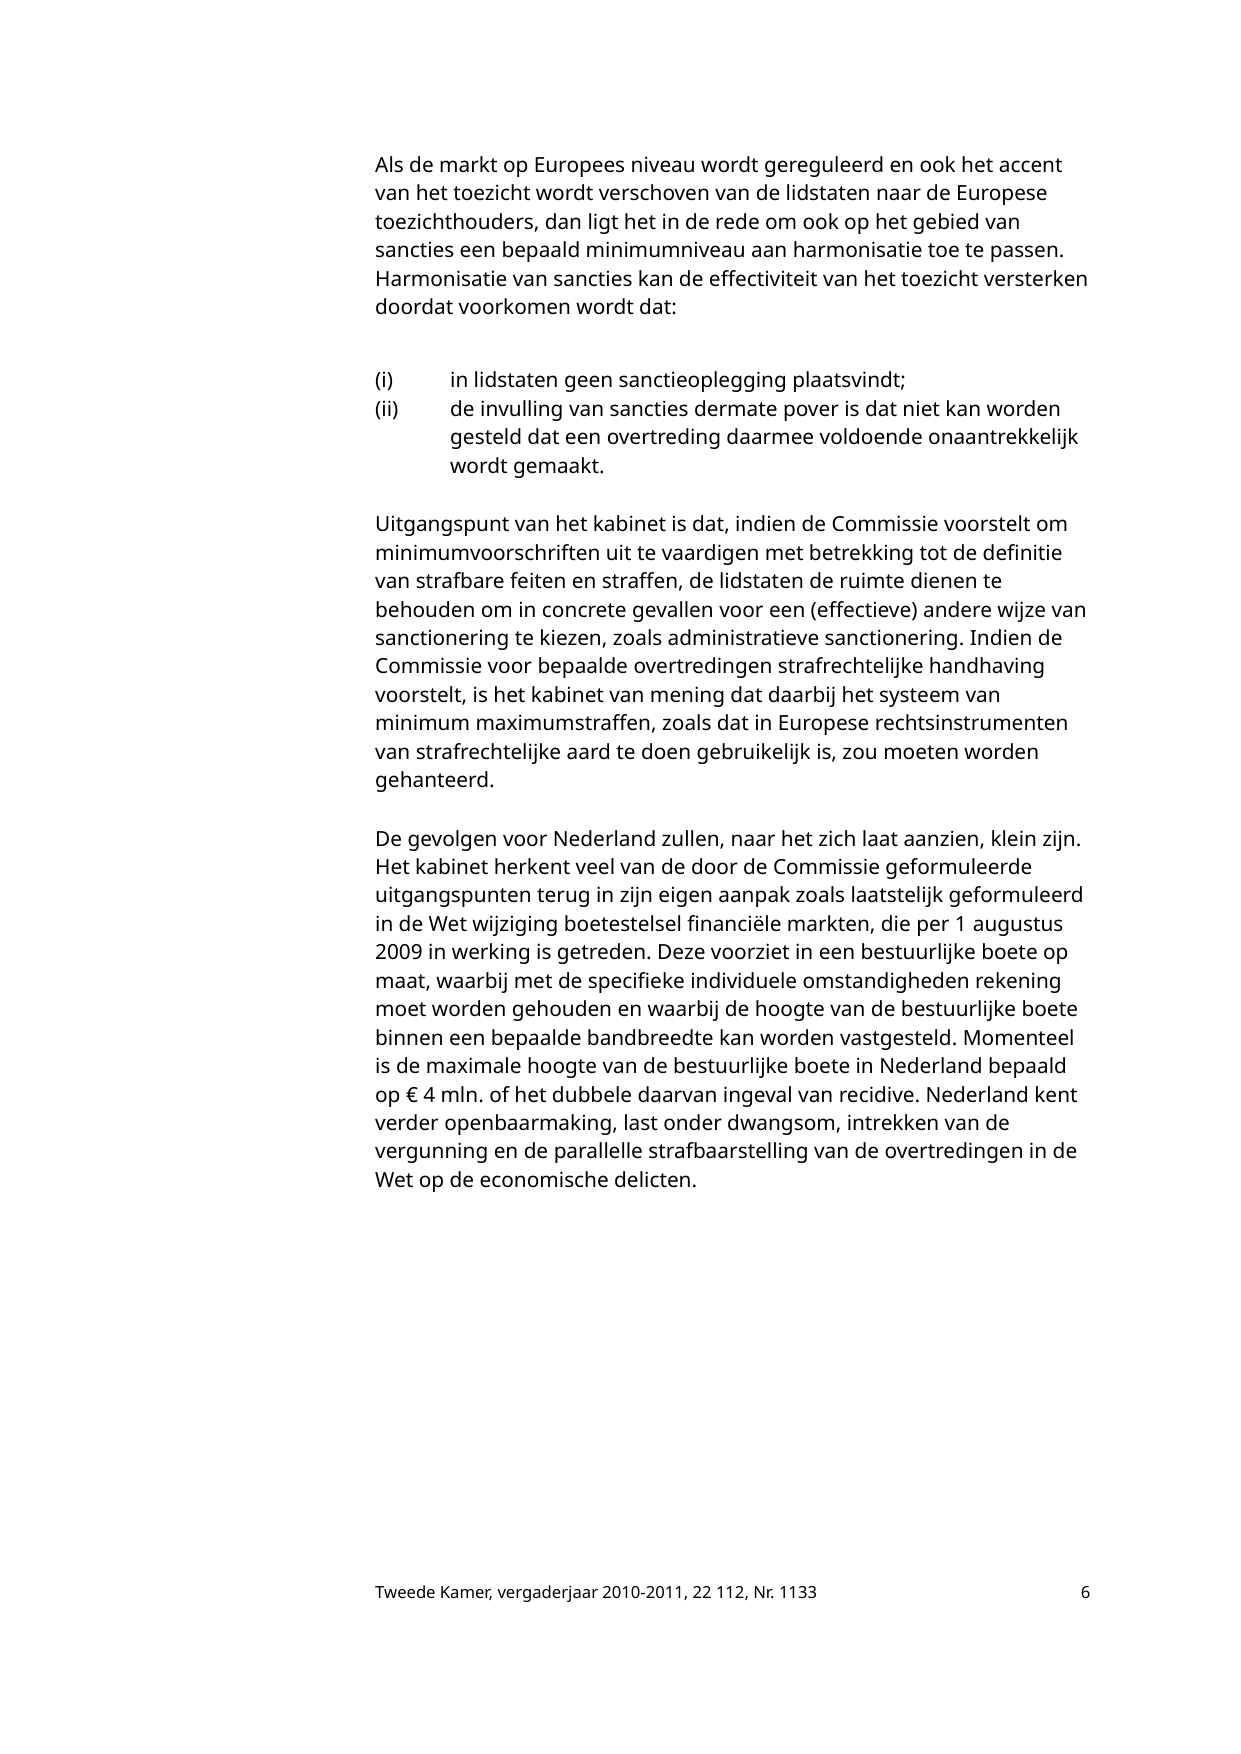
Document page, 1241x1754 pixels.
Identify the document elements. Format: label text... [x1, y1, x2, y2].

text Uitgangspunt van het kabinet is dat, indien de Commissie voorstelt om minimumvoorschriften uit te vaardigen met betrekking tot de definitie van strafbare feiten en straffen, de lidstaten de ruimte dienen te behouden om in concrete gevallen voor een (effectieve) andere wijze van sanctionering te kiezen, zoals administratieve sanctionering. Indien de Commissie voor bepaalde overtredingen strafrechtelijke handhaving voorstelt, is het kabinet van mening dat daarbij het systeem van minimum maximumstraffen, zoals dat in Europese rechtsinstrumenten van strafrechtelijke aard te doen gebruikelijk is, zou moeten worden gehanteerd. [375, 509, 1090, 794]
list de invulling van sancties dermate pover is dat niet kan worden gesteld dat een overtreding daarmee voldoende onaantrekkelijk wordt gemaakt. [375, 394, 1090, 479]
text De gevolgen voor Nederland zullen, naar het zich laat aanzien, klein zijn. Het kabinet herkent veel van de door de Commissie geformuleerde uitgangspunten terug in zijn eigen aanpak zoals laatstelijk geformuleerd in de Wet wijziging boetestelsel financiële markten, die per 1 augustus 2009 in werking is getreden. Deze voorziet in een bestuurlijke boete op maat, waarbij met de specifieke individuele omstandigheden rekening moet worden gehouden en waarbij de hoogte van de bestuurlijke boete binnen een bepaalde bandbreedte kan worden vastgesteld. Momenteel is de maximale hoogte van de bestuurlijke boete in Nederland bepaald op € 4 mln. of het dubbele daarvan ingeval van recidive. Nederland kent verder openbaarmaking, last onder dwangsom, intrekken van de vergunning en de parallelle strafbaarstelling van de overtredingen in de Wet op de economische delicten. [375, 824, 1090, 1193]
text Als de markt op Europees niveau wordt gereguleerd en ook het accent van het toezicht wordt verschoven van de lidstaten naar de Europese toezichthouders, dan ligt het in de rede om ook op het gebied van sancties een bepaald minimumniveau aan harmonisatie toe te passen. Harmonisatie van sancties kan de effectiviteit van het toezicht versterken doordat voorkomen wordt dat: [375, 150, 1090, 321]
list in lidstaten geen sanctieoplegging plaatsvindt; [375, 366, 1090, 394]
